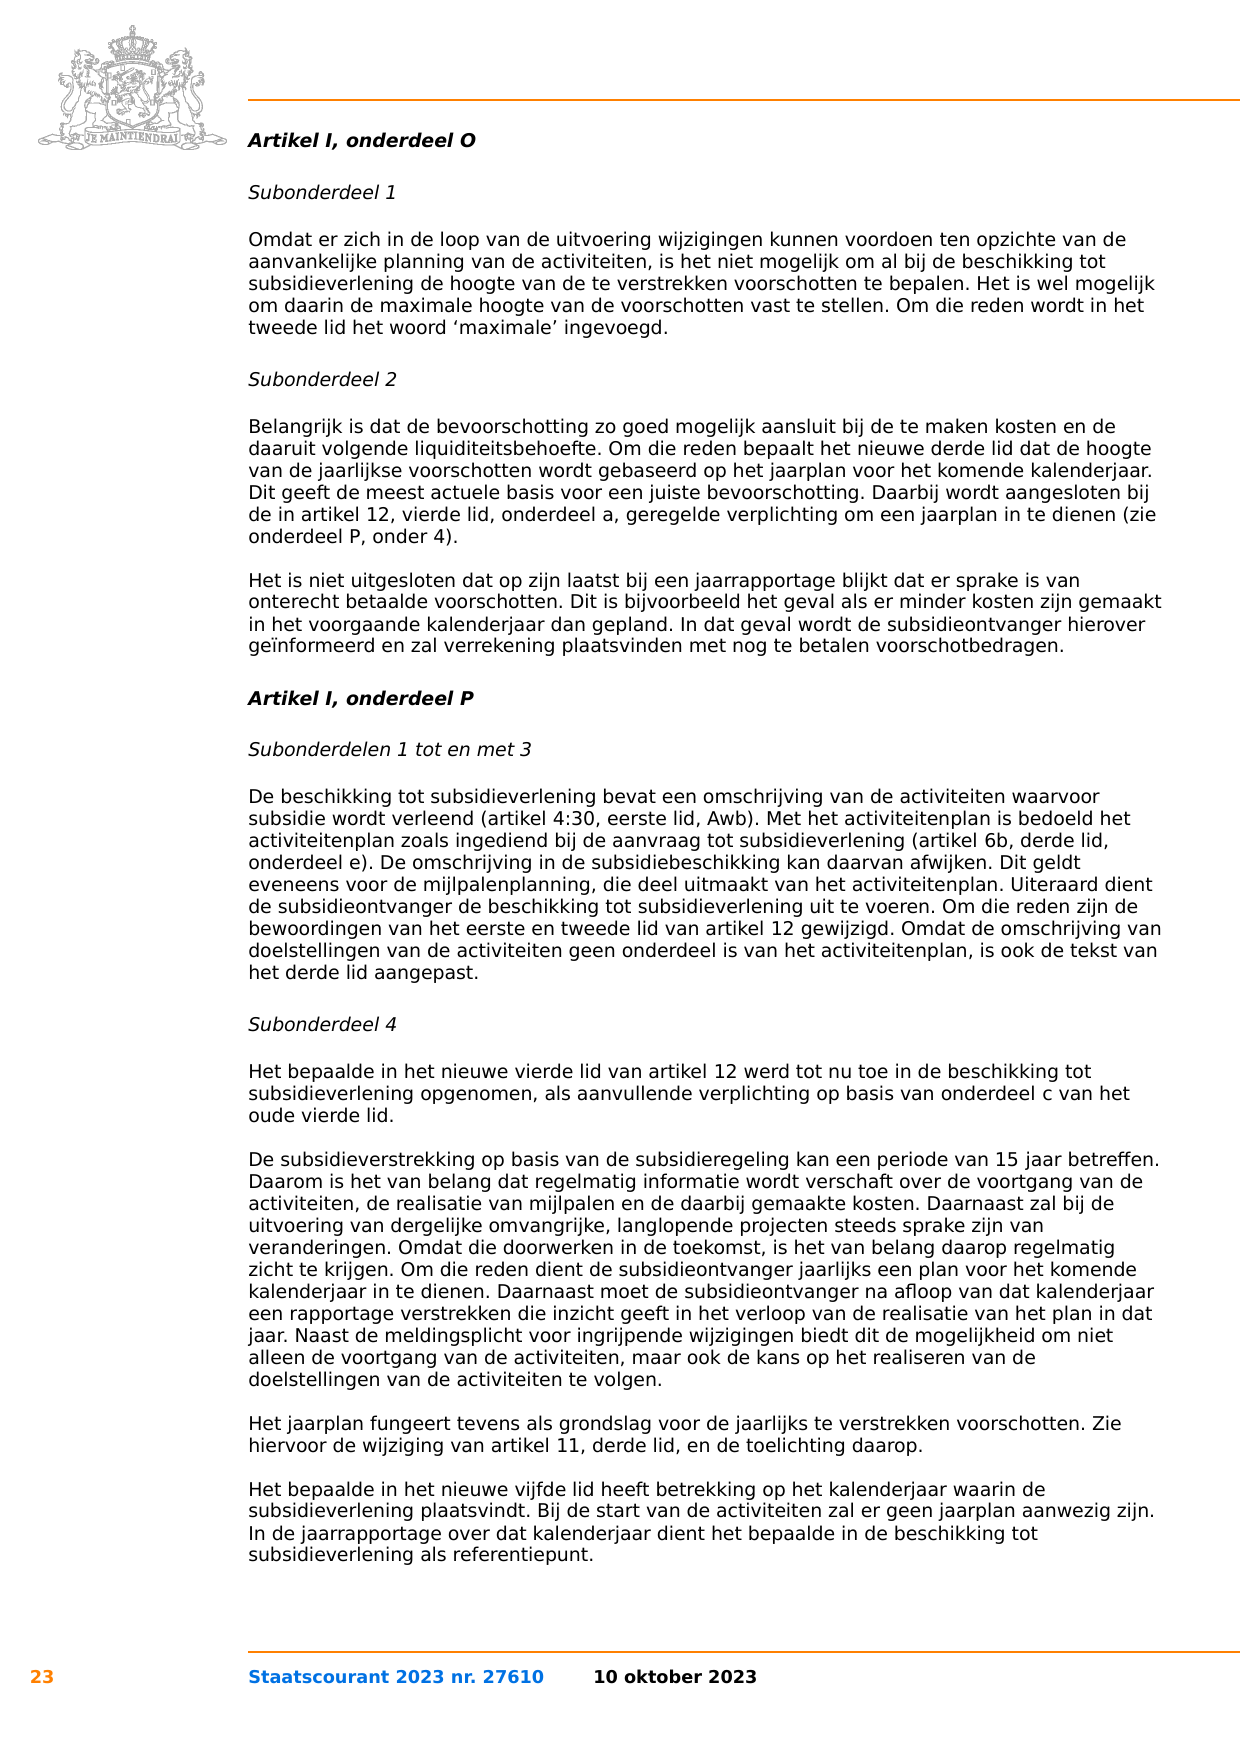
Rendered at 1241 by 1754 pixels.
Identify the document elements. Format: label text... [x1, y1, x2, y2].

text De subsidieverstrekking op basis van de subsidieregeling kan een periode van 15 jaar betreffen. Daarom is het van belang dat regelmatig informatie wordt verschaft over de voortgang van de activiteiten, de realisatie van mijlpalen en de daarbij gemaakte kosten. Daarnaast zal bij de uitvoering van dergelijke omvangrijke, langlopende projecten steeds sprake zijn van veranderingen. Omdat die doorwerken in de toekomst, is het van belang daarop regelmatig zicht te krijgen. Om die reden dient de subsidieontvanger jaarlijks een plan voor het komende kalenderjaar in te dienen. Daarnaast moet de subsidieontvanger na afloop van dat kalenderjaar een rapportage verstrekken die inzicht geeft in het verloop van de realisatie van het plan in dat jaar. Naast de meldingsplicht voor ingrijpende wijzigingen biedt dit de mogelijkheid om niet alleen de voortgang van de activiteiten, maar ook de kans op het realiseren van de doelstellingen van de activiteiten te volgen. [248, 1149, 1163, 1391]
text Het jaarplan fungeert tevens als grondslag voor de jaarlijks te verstrekken voorschotten. Zie hiervoor de wijziging van artikel 11, derde lid, en de toelichting daarop. [248, 1413, 1163, 1457]
subtitle Subonderdeel 1 [248, 182, 1163, 204]
subtitle Subonderdeel 2 [248, 369, 1163, 391]
text Het bepaalde in het nieuwe vijfde lid heeft betrekking op het kalenderjaar waarin de subsidieverlening plaatsvindt. Bij de start van de activiteiten zal er geen jaarplan aanwezig zijn. In de jaarrapportage over dat kalenderjaar dient het bepaalde in de beschikking tot subsidieverlening als referentiepunt. [248, 1478, 1163, 1566]
text De beschikking tot subsidieverlening bevat een omschrijving van de activiteiten waarvoor subsidie wordt verleend (artikel 4:30, eerste lid, Awb). Met het activiteitenplan is bedoeld het activiteitenplan zoals ingediend bij de aanvraag tot subsidieverlening (artikel 6b, derde lid, onderdeel e). De omschrijving in de subsidiebeschikking kan daarvan afwijken. Dit geldt eveneens voor de mijlpalenplanning, die deel uitmaakt van het activiteitenplan. Uiteraard dient de subsidieontvanger de beschikking tot subsidieverlening uit te voeren. Om die reden zijn de bewoordingen van het eerste en tweede lid van artikel 12 gewijzigd. Omdat de omschrijving van doelstellingen van de activiteiten geen onderdeel is van het activiteitenplan, is ook de tekst van het derde lid aangepast. [248, 786, 1163, 984]
subtitle Artikel I, onderdeel P [248, 687, 1163, 709]
picture [38, 25, 227, 150]
subtitle Subonderdelen 1 tot en met 3 [248, 739, 1163, 761]
text Het bepaalde in het nieuwe vierde lid van artikel 12 werd tot nu toe in de beschikking tot subsidieverlening opgenomen, als aanvullende verplichting op basis van onderdeel c van het oude vierde lid. [248, 1061, 1163, 1127]
text Omdat er zich in de loop van de uitvoering wijzigingen kunnen voordoen ten opzichte van de aanvankelijke planning van de activiteiten, is het niet mogelijk om al bij de beschikking tot subsidieverlening de hoogte van de te verstrekken voorschotten te bepalen. Het is wel mogelijk om daarin de maximale hoogte van de voorschotten vast te stellen. Om die reden wordt in het tweede lid het woord ‘maximale’ ingevoegd. [248, 229, 1163, 339]
text Het is niet uitgesloten dat op zijn laatst bij een jaarrapportage blijkt dat er sprake is van onterecht betaalde voorschotten. Dit is bijvoorbeeld het geval als er minder kosten zijn gemaakt in het voorgaande kalenderjaar dan gepland. In dat geval wordt de subsidieontvanger hierover geïnformeerd en zal verrekening plaatsvinden met nog te betalen voorschotbedragen. [248, 569, 1163, 657]
text Belangrijk is dat de bevoorschotting zo goed mogelijk aansluit bij de te maken kosten en de daaruit volgende liquiditeitsbehoefte. Om die reden bepaalt het nieuwe derde lid dat de hoogte van de jaarlijkse voorschotten wordt gebaseerd op het jaarplan voor het komende kalenderjaar. Dit geeft de meest actuele basis voor een juiste bevoorschotting. Daarbij wordt aangesloten bij de in artikel 12, vierde lid, onderdeel a, geregelde verplichting om een jaarplan in te dienen (zie onderdeel P, onder 4). [248, 416, 1163, 548]
subtitle Artikel I, onderdeel O [248, 130, 1163, 152]
subtitle Subonderdeel 4 [248, 1014, 1163, 1036]
